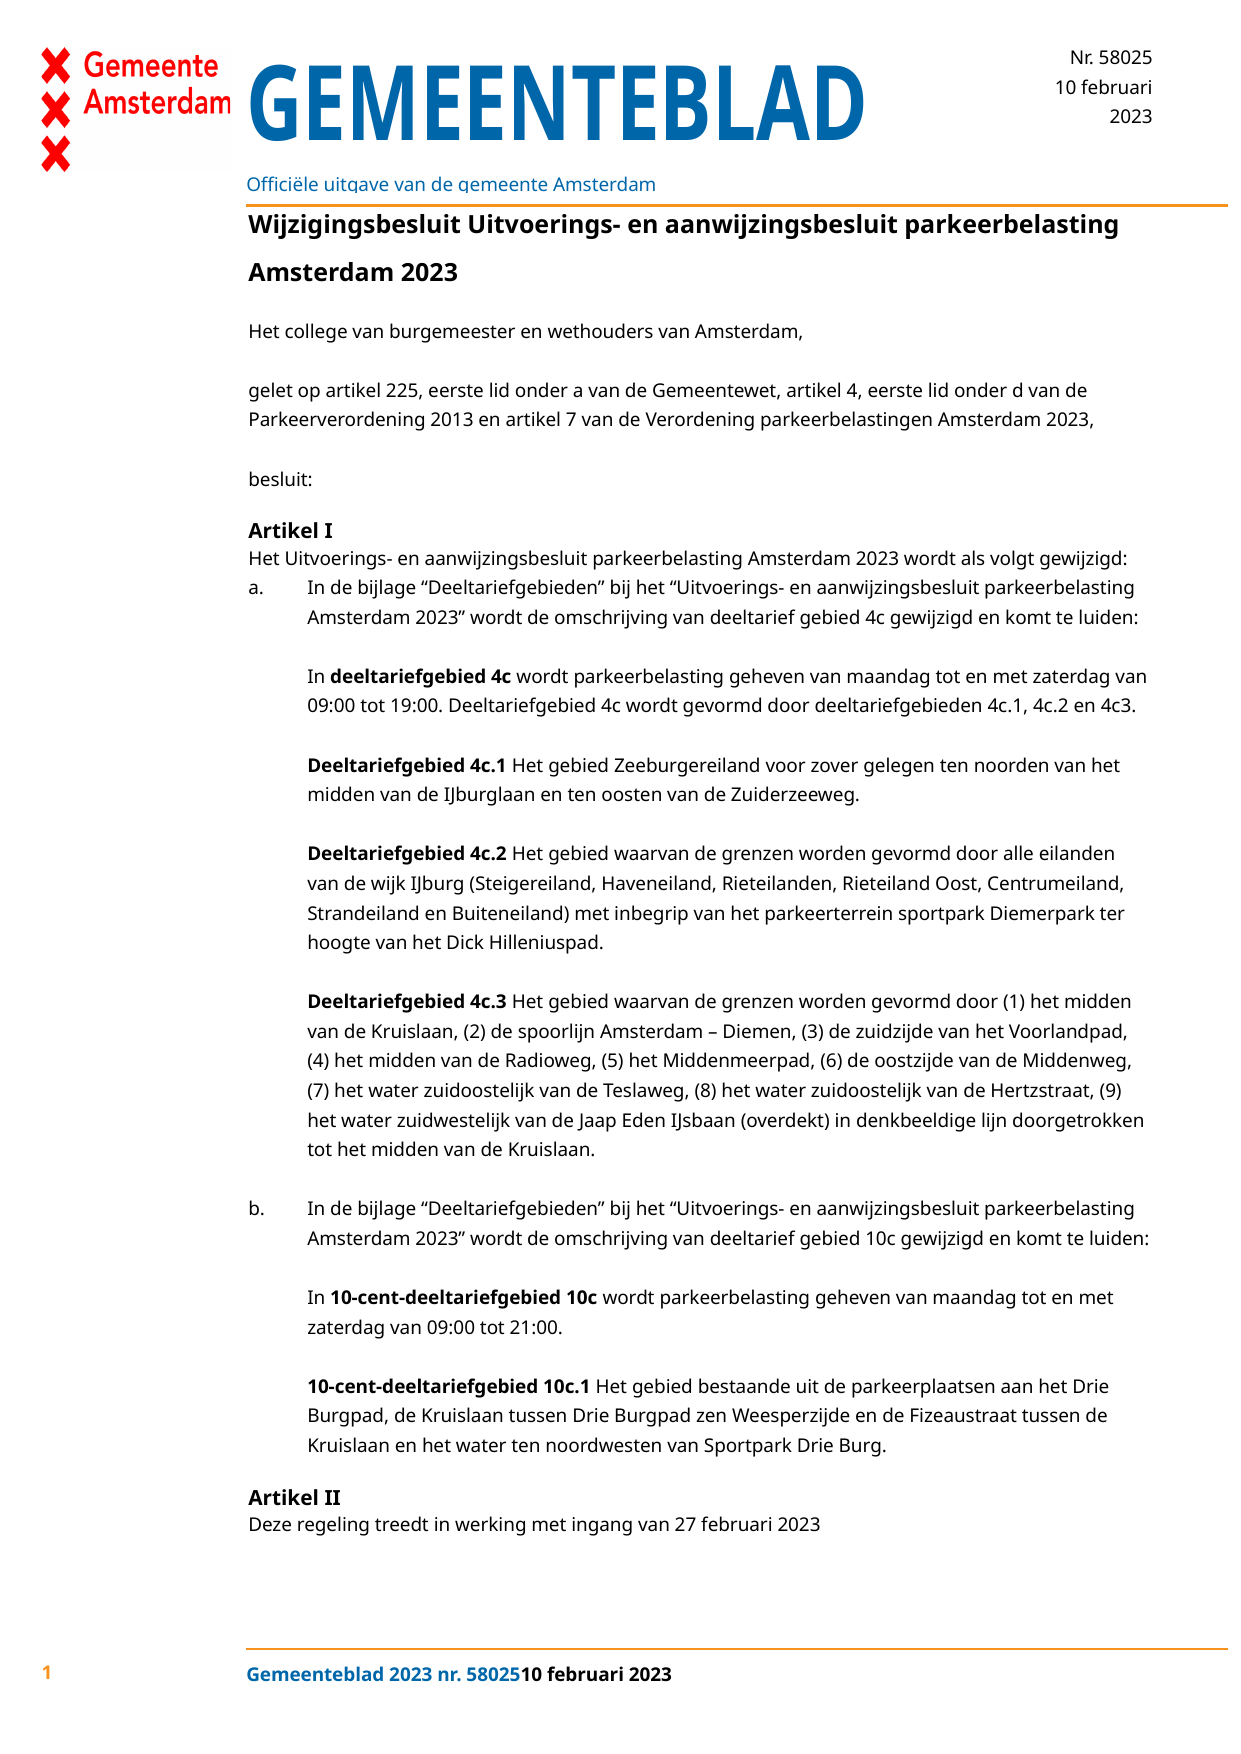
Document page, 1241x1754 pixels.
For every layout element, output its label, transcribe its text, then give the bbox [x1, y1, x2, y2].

list In de bijlage “Deeltariefgebieden” bij het “Uitvoerings- en aanwijzingsbesluit parkeerbelasting Amsterdam 2023” wordt de omschrijving van deeltarief gebied 4c gewijzigd en komt te luiden: [248, 574, 1152, 629]
picture [41, 47, 231, 172]
text Het college van burgemeester en wethouders van Amsterdam, [248, 318, 1152, 344]
list In 10-cent-deeltariefgebied 10c wordt parkeerbelasting geheven van maandag tot en met zaterdag van 09:00 tot 21:00. [248, 1284, 1152, 1339]
list Deeltariefgebied 4c.1 Het gebied Zeeburgereiland voor zover gelegen ten noorden van het midden van de IJburglaan en ten oosten van de Zuiderzeeweg. [248, 752, 1152, 807]
text besluit: [248, 466, 1152, 492]
text Artikel I [248, 516, 1152, 545]
list Deeltariefgebied 4c.2 Het gebied waarvan de grenzen worden gevormd door alle eilanden van de wijk IJburg (Steigereiland, Haveneiland, Rieteilanden, Rieteiland Oost, Centrumeiland, Strandeiland en Buiteneiland) met inbegrip van het parkeerterrein sportpark Diemerpark ter hoogte van het Dick Hilleniuspad. [248, 841, 1152, 955]
text Het Uitvoerings- en aanwijzingsbesluit parkeerbelasting Amsterdam 2023 wordt als volgt gewijzigd: [248, 545, 1152, 570]
list In deeltariefgebied 4c wordt parkeerbelasting geheven van maandag tot en met zaterdag van 09:00 tot 19:00. Deeltariefgebied 4c wordt gevormd door deeltariefgebieden 4c.1, 4c.2 en 4c3. [248, 663, 1152, 718]
text Artikel II [248, 1483, 1152, 1511]
text Wijzigingsbesluit Uitvoerings- en aanwijzingsbesluit parkeerbelasting Amsterdam 2023 [248, 207, 1152, 288]
list 10-cent-deeltariefgebied 10c.1 Het gebied bestaande uit de parkeerplaatsen aan het Drie Burgpad, de Kruislaan tussen Drie Burgpad zen Weesperzijde en de Fizeaustraat tussen de Kruislaan en het water ten noordwesten van Sportpark Drie Burg. [248, 1373, 1152, 1458]
text Deze regeling treedt in werking met ingang van 27 februari 2023 [248, 1511, 1152, 1537]
list Deeltariefgebied 4c.3 Het gebied waarvan de grenzen worden gevormd door (1) het midden van de Kruislaan, (2) de spoorlijn Amsterdam – Diemen, (3) de zuidzijde van het Voorlandpad, (4) het midden van de Radioweg, (5) het Middenmeerpad, (6) de oostzijde van de Middenweg, (7) het water zuidoostelijk van de Teslaweg, (8) het water zuidoostelijk van de Hertzstraat, (9) het water zuidwestelijk van de Jaap Eden IJsbaan (overdekt) in denkbeeldige lijn doorgetrokken tot het midden van de Kruislaan. [248, 988, 1152, 1162]
text gelet op artikel 225, eerste lid onder a van de Gemeentewet, artikel 4, eerste lid onder d van de Parkeerverordening 2013 en artikel 7 van de Verordening parkeerbelastingen Amsterdam 2023, [248, 377, 1152, 432]
list In de bijlage “Deeltariefgebieden” bij het “Uitvoerings- en aanwijzingsbesluit parkeerbelasting Amsterdam 2023” wordt de omschrijving van deeltarief gebied 10c gewijzigd en komt te luiden: [248, 1196, 1152, 1251]
